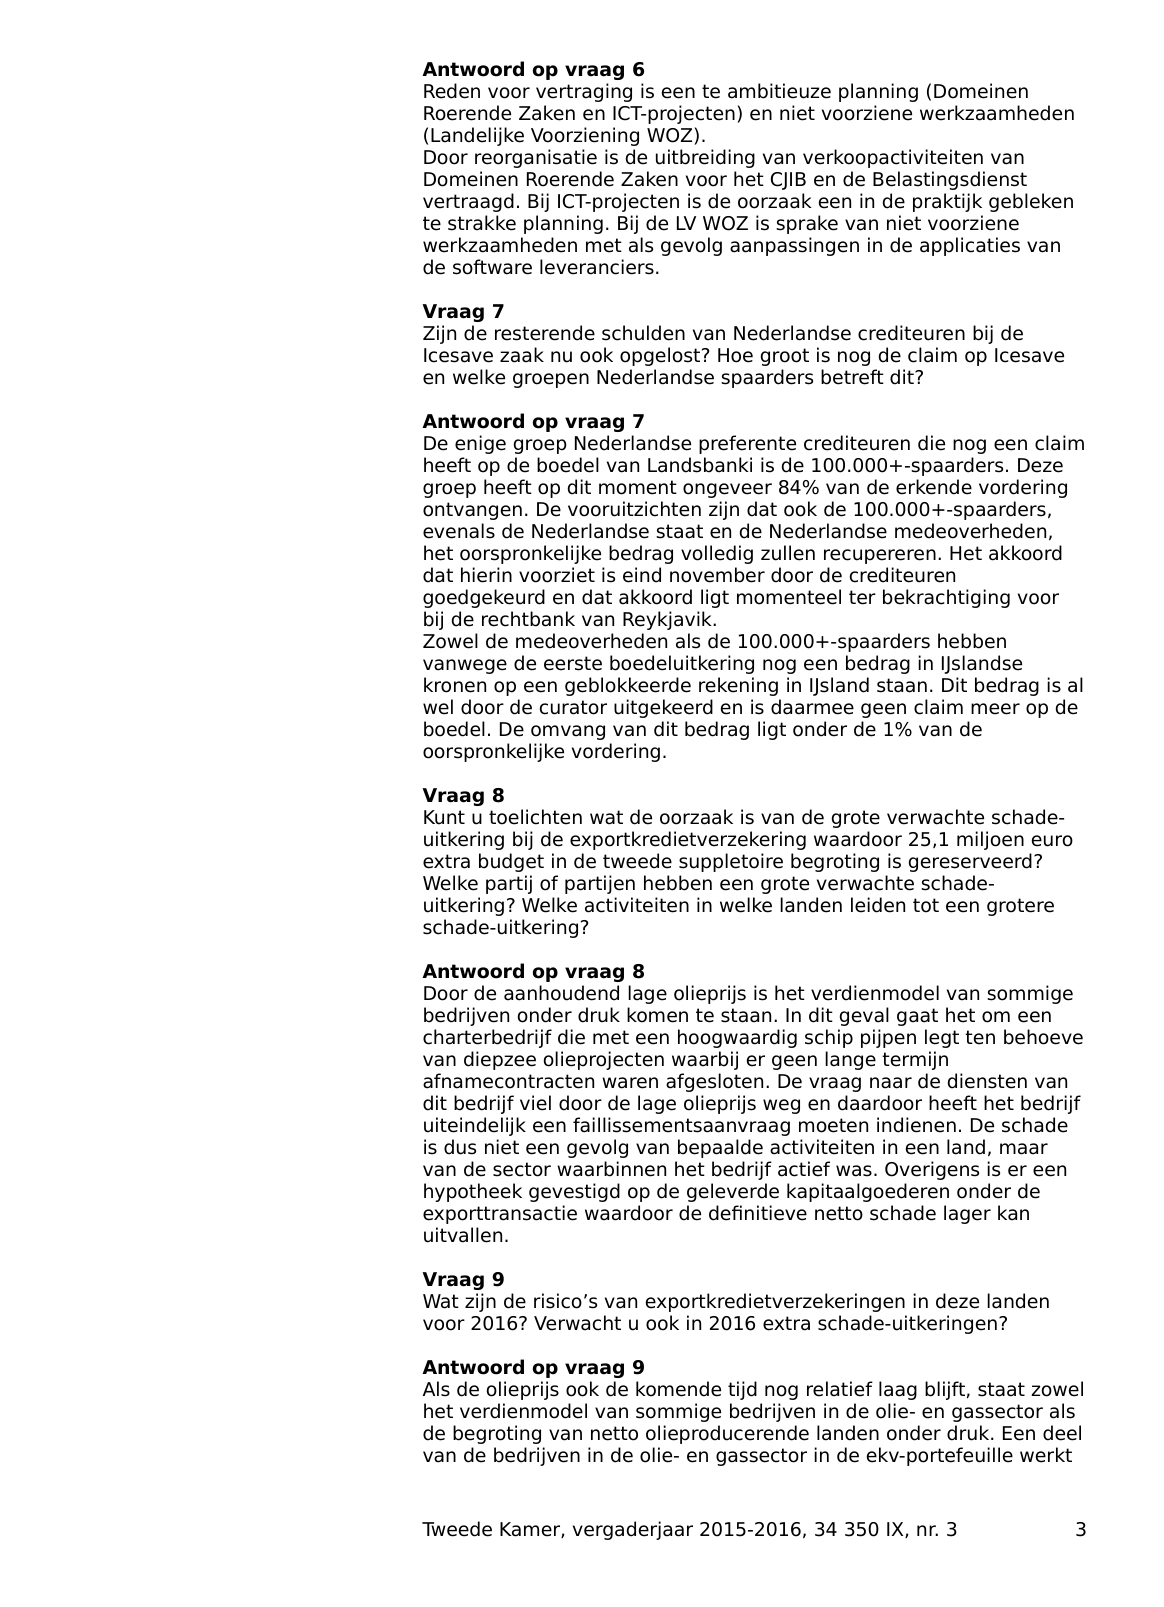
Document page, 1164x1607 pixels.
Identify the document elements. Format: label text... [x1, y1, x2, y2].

text Vraag 7 [422, 301, 1087, 323]
text Door reorganisatie is de uitbreiding van verkoopactiviteiten van Domeinen Roerende Zaken voor het CJIB en de Belastingsdienst vertraagd. Bij ICT-projecten is de oorzaak een in de praktijk gebleken te strakke planning. Bij de LV WOZ is sprake van niet voorziene werkzaamheden met als gevolg aanpassingen in de applicaties van de software leveranciers. [422, 147, 1087, 279]
text Kunt u toelichten wat de oorzaak is van de grote verwachte schade-uitkering bij de exportkredietverzekering waardoor 25,1 miljoen euro extra budget in de tweede suppletoire begroting is gereserveerd? Welke partij of partijen hebben een grote verwachte schade-uitkering? Welke activiteiten in welke landen leiden tot een grotere schade-uitkering? [422, 807, 1087, 939]
text Zijn de resterende schulden van Nederlandse crediteuren bij de Icesave zaak nu ook opgelost? Hoe groot is nog de claim op Icesave en welke groepen Nederlandse spaarders betreft dit? [422, 323, 1087, 389]
text Vraag 8 [422, 785, 1087, 807]
text Vraag 9 [422, 1269, 1087, 1291]
text Zowel de medeoverheden als de 100.000+-spaarders hebben vanwege de eerste boedeluitkering nog een bedrag in IJslandse kronen op een geblokkeerde rekening in IJsland staan. Dit bedrag is al wel door de curator uitgekeerd en is daarmee geen claim meer op de boedel. De omvang van dit bedrag ligt onder de 1% van de oorspronkelijke vordering. [422, 631, 1087, 763]
text Reden voor vertraging is een te ambitieuze planning (Domeinen Roerende Zaken en ICT-projecten) en niet voorziene werkzaamheden (Landelijke Voorziening WOZ). [422, 81, 1087, 147]
text Antwoord op vraag 6 [422, 59, 1087, 81]
text Antwoord op vraag 8 [422, 961, 1087, 983]
text De enige groep Nederlandse preferente crediteuren die nog een claim heeft op de boedel van Landsbanki is de 100.000+-spaarders. Deze groep heeft op dit moment ongeveer 84% van de erkende vordering ontvangen. De vooruitzichten zijn dat ook de 100.000+-spaarders, evenals de Nederlandse staat en de Nederlandse medeoverheden, het oorspronkelijke bedrag volledig zullen recupereren. Het akkoord dat hierin voorziet is eind november door de crediteuren goedgekeurd en dat akkoord ligt momenteel ter bekrachtiging voor bij de rechtbank van Reykjavik. [422, 433, 1087, 631]
text Antwoord op vraag 9 [422, 1357, 1087, 1379]
text Als de olieprijs ook de komende tijd nog relatief laag blijft, staat zowel het verdienmodel van sommige bedrijven in de olie- en gassector als de begroting van netto olieproducerende landen onder druk. Een deel van de bedrijven in de olie- en gassector in de ekv-portefeuille werkt [422, 1379, 1087, 1467]
text Door de aanhoudend lage olieprijs is het verdienmodel van sommige bedrijven onder druk komen te staan. In dit geval gaat het om een charterbedrijf die met een hoogwaardig schip pijpen legt ten behoeve van diepzee olieprojecten waarbij er geen lange termijn afnamecontracten waren afgesloten. De vraag naar de diensten van dit bedrijf viel door de lage olieprijs weg en daardoor heeft het bedrijf uiteindelijk een faillissementsaanvraag moeten indienen. De schade is dus niet een gevolg van bepaalde activiteiten in een land, maar van de sector waarbinnen het bedrijf actief was. Overigens is er een hypotheek gevestigd op de geleverde kapitaalgoederen onder de exporttransactie waardoor de definitieve netto schade lager kan uitvallen. [422, 983, 1087, 1247]
text Wat zijn de risico’s van exportkredietverzekeringen in deze landen voor 2016? Verwacht u ook in 2016 extra schade-uitkeringen? [422, 1291, 1087, 1335]
text Antwoord op vraag 7 [422, 411, 1087, 433]
